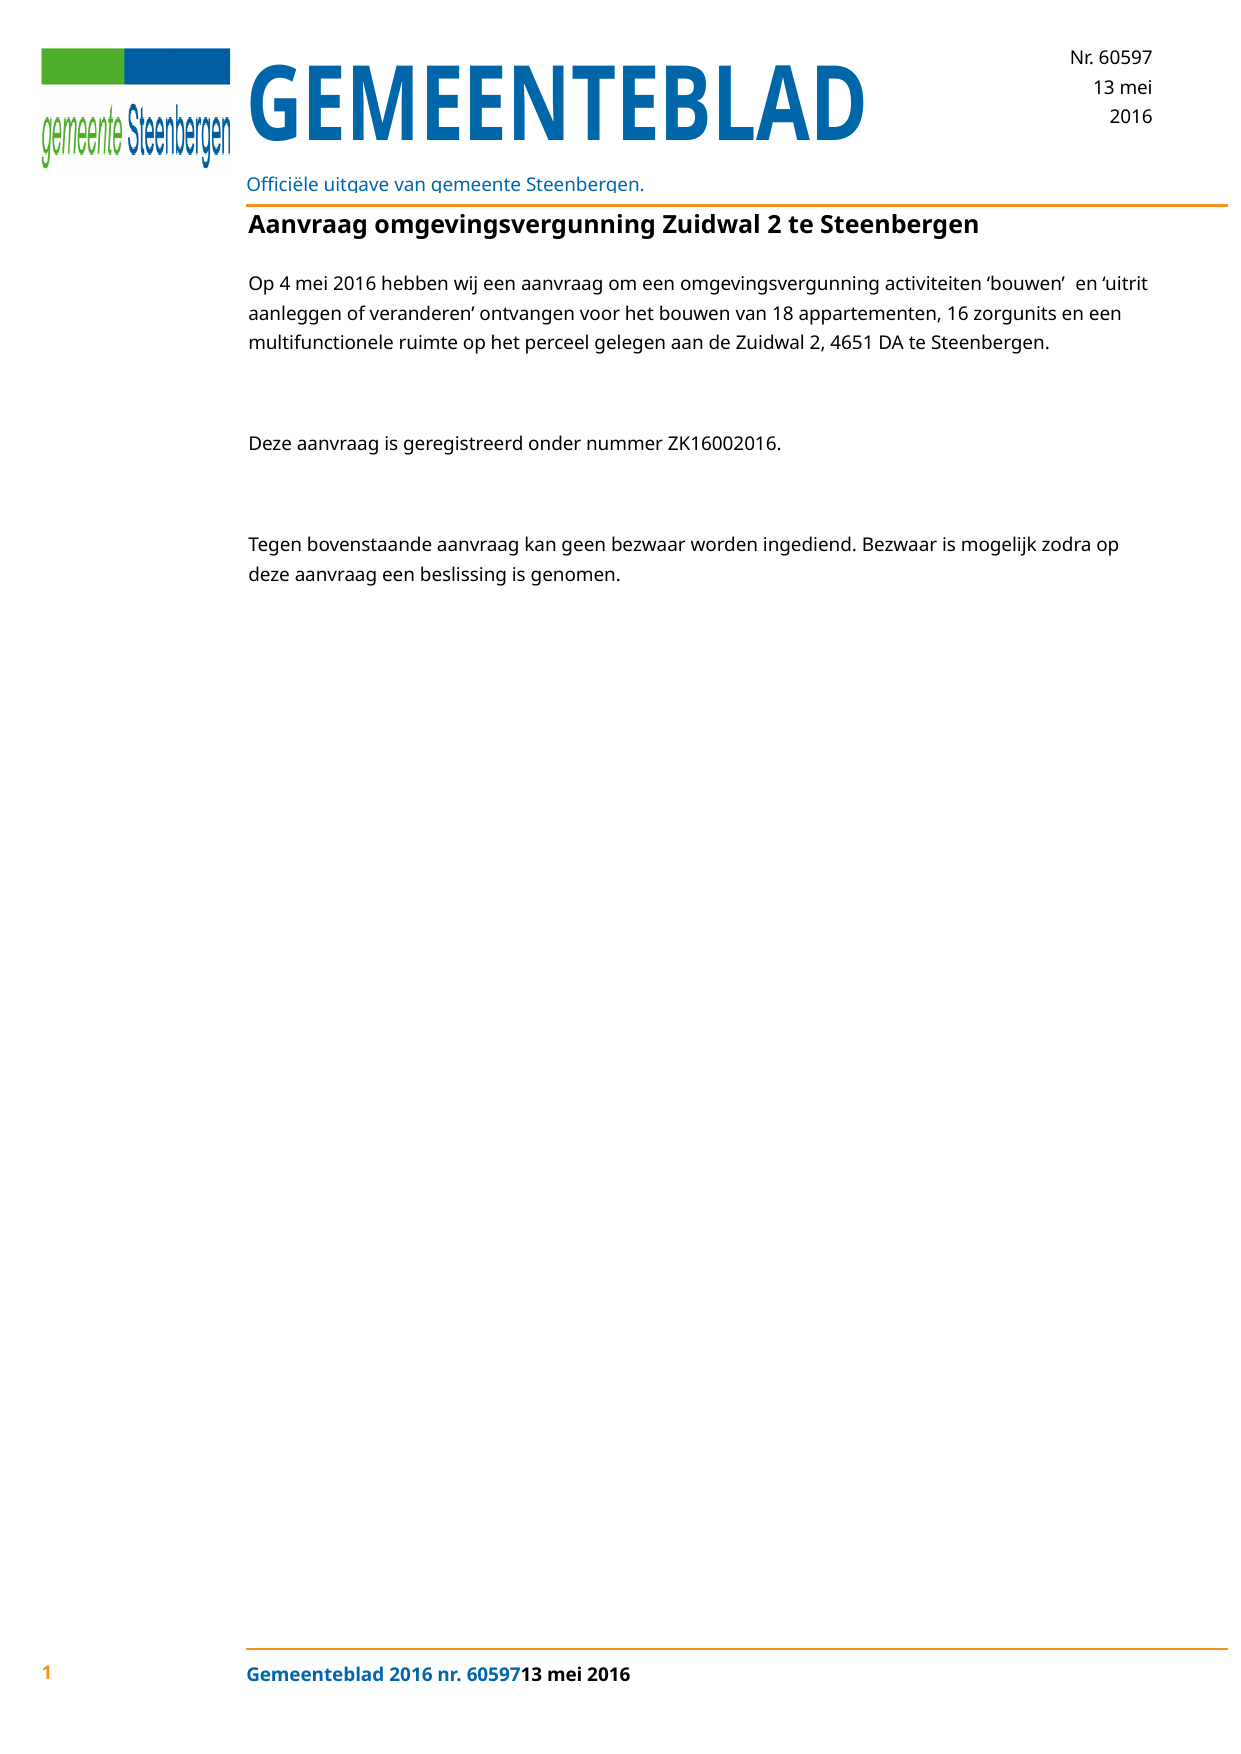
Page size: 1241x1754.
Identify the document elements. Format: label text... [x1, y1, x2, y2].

text Tegen bovenstaande aanvraag kan geen bezwaar worden ingediend. Bezwaar is mogelijk zodra op deze aanvraag een beslissing is genomen. [248, 531, 1152, 586]
text Deze aanvraag is geregistreerd onder nummer ZK16002016. [248, 430, 1152, 456]
text Aanvraag omgevingsvergunning Zuidwal 2 te Steenbergen [248, 207, 1152, 241]
picture [41, 47, 231, 172]
text Op 4 mei 2016 hebben wij een aanvraag om een omgevingsvergunning activiteiten ‘bouwen’ en ‘uitrit aanleggen of veranderen’ ontvangen voor het bouwen van 18 appartementen, 16 zorgunits en een multifunctionele ruimte op het perceel gelegen aan de Zuidwal 2, 4651 DA te Steenbergen. [248, 270, 1152, 355]
